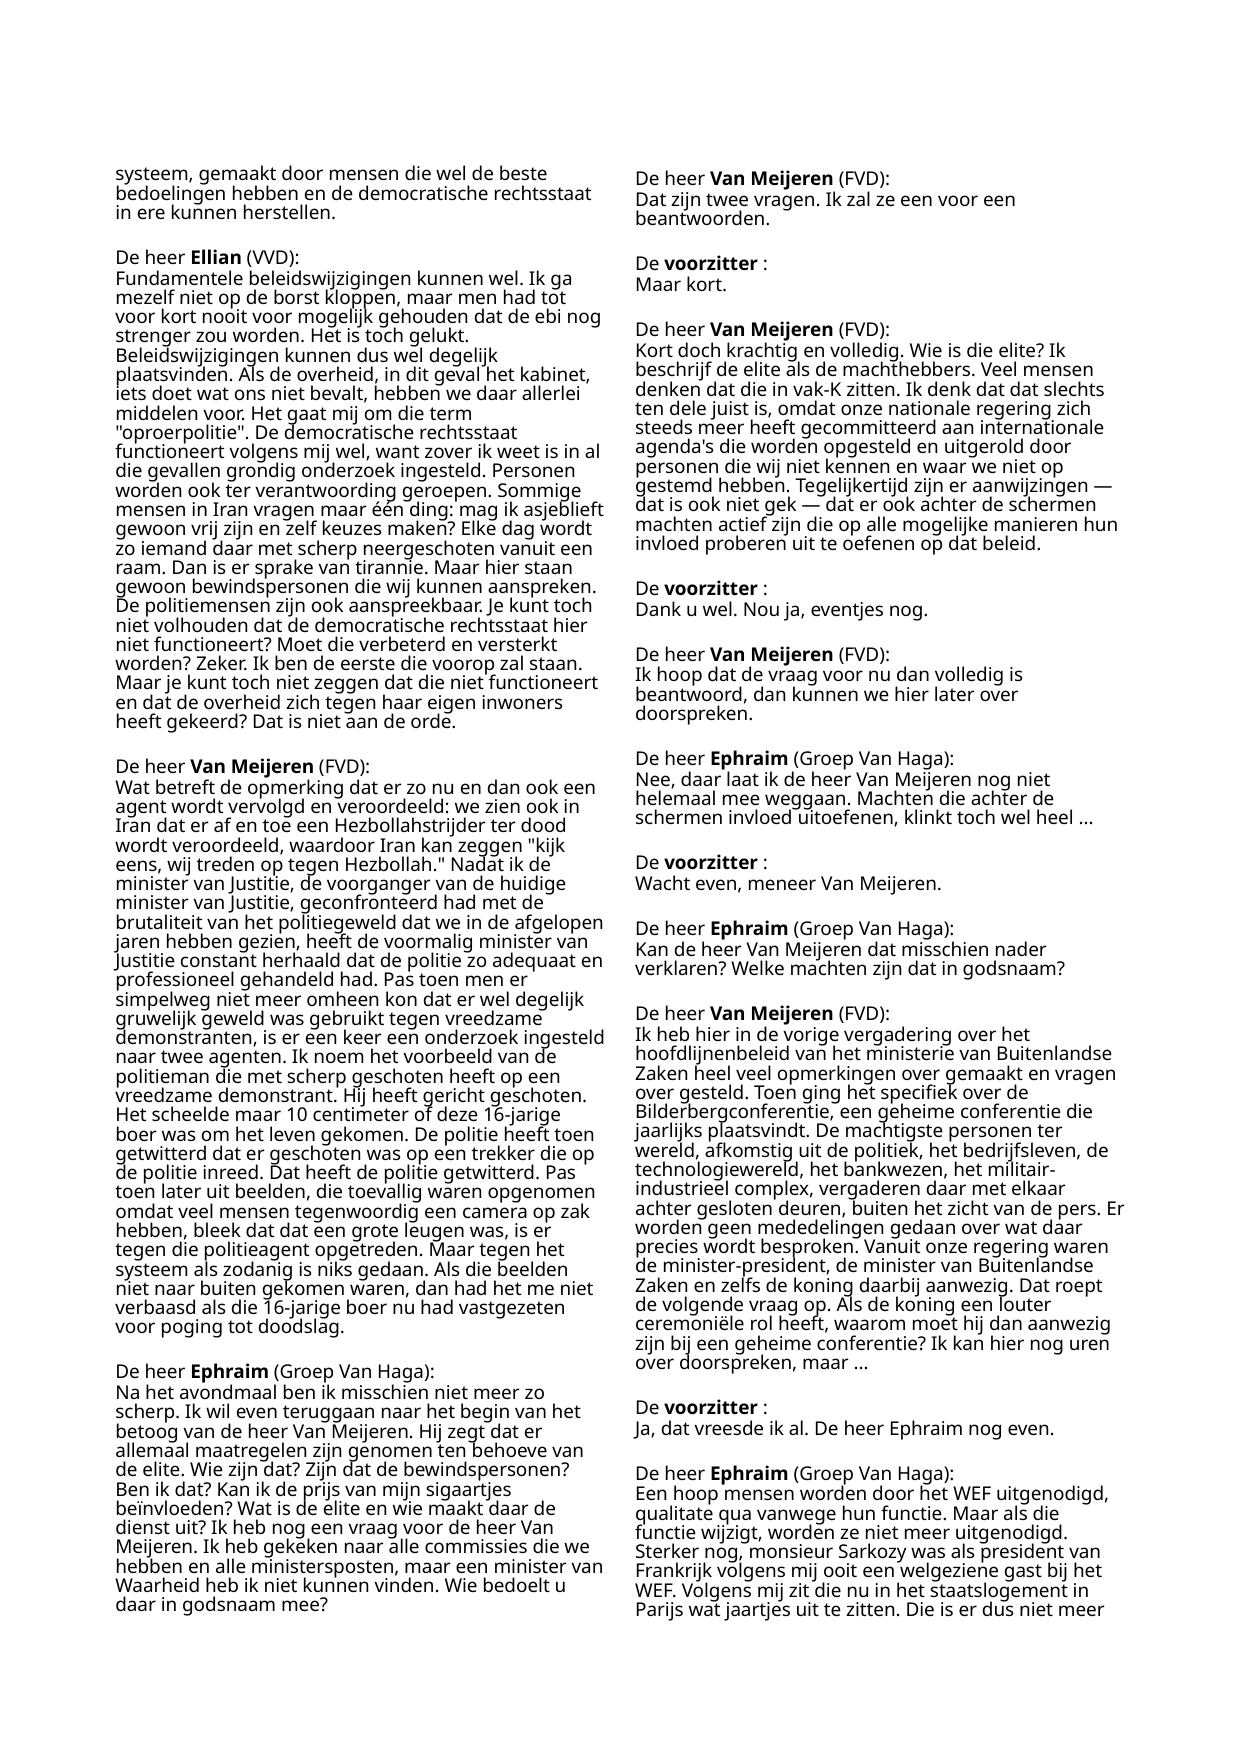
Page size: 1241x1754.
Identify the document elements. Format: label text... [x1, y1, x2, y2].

text De heer Van Meijeren (FVD): [635, 641, 1125, 666]
text Een hoop mensen worden door het WEF uitgenodigd, qualitate qua vanwege hun functie. Maar als die functie wijzigt, worden ze niet meer uitgenodigd. Sterker nog, monsieur Sarkozy was als president van Frankrijk volgens mij ooit een welgeziene gast bij het WEF. Volgens mij zit die nu in het staatslogement in Parijs wat jaartjes uit te zitten. Die is er dus niet meer [635, 1485, 1125, 1620]
text Ja, dat vreesde ik al. De heer Ephraim nog even. [635, 1419, 1125, 1439]
text De heer Ephraim (Groep Van Haga): [635, 745, 1125, 771]
text systeem, gemaakt door mensen die wel de beste bedoelingen hebben en de democratische rechtsstaat in ere kunnen herstellen. [115, 165, 605, 223]
text Nee, daar laat ik de heer Van Meijeren nog niet helemaal mee weggaan. Machten die achter de schermen invloed uitoefenen, klinkt toch wel heel … [635, 771, 1125, 829]
text De heer Van Meijeren (FVD): [635, 1000, 1125, 1026]
text De heer Van Meijeren (FVD): [635, 316, 1125, 342]
text Wat betreft de opmerking dat er zo nu en dan ook een agent wordt vervolgd en veroordeeld: we zien ook in Iran dat er af en toe een Hezbollahstrijder ter dood wordt veroordeeld, waardoor Iran kan zeggen "kijk eens, wij treden op tegen Hezbollah." Nadat ik de minister van Justitie, de voorganger van de huidige minister van Justitie, geconfronteerd had met de brutaliteit van het politiegeweld dat we in de afgelopen jaren hebben gezien, heeft de voormalig minister van Justitie constant herhaald dat de politie zo adequaat en professioneel gehandeld had. Pas toen men er simpelweg niet meer omheen kon dat er wel degelijk gruwelijk geweld was gebruikt tegen vreedzame demonstranten, is er een keer een onderzoek ingesteld naar twee agenten. Ik noem het voorbeeld van de politieman die met scherp geschoten heeft op een vreedzame demonstrant. Hij heeft gericht geschoten. Het scheelde maar 10 centimeter of deze 16-jarige boer was om het leven gekomen. De politie heeft toen getwitterd dat er geschoten was op een trekker die op de politie inreed. Dat heeft de politie getwitterd. Pas toen later uit beelden, die toevallig waren opgenomen omdat veel mensen tegenwoordig een camera op zak hebben, bleek dat dat een grote leugen was, is er tegen die politieagent opgetreden. Maar tegen het systeem als zodanig is niks gedaan. Als die beelden niet naar buiten gekomen waren, dan had het me niet verbaasd als die 16-jarige boer nu had vastgezeten voor poging tot doodslag. [115, 779, 605, 1338]
text Ik hoop dat de vraag voor nu dan volledig is beantwoord, dan kunnen we hier later over doorspreken. [635, 666, 1125, 724]
text De heer Ephraim (Groep Van Haga): [635, 1460, 1125, 1485]
text De heer Van Meijeren (FVD): [635, 165, 1125, 191]
text Na het avondmaal ben ik misschien niet meer zo scherp. Ik wil even teruggaan naar het begin van het betoog van de heer Van Meijeren. Hij zegt dat er allemaal maatregelen zijn genomen ten behoeve van de elite. Wie zijn dat? Zijn dat de bewindspersonen? Ben ik dat? Kan ik de prijs van mijn sigaartjes beïnvloeden? Wat is de elite en wie maakt daar de dienst uit? Ik heb nog een vraag voor de heer Van Meijeren. Ik heb gekeken naar alle commissies die we hebben en alle ministersposten, maar een minister van Waarheid heb ik niet kunnen vinden. Wie bedoelt u daar in godsnaam mee? [115, 1384, 605, 1615]
text De heer Ephraim (Groep Van Haga): [635, 915, 1125, 941]
text De voorzitter : [635, 849, 1125, 875]
text De voorzitter : [635, 1394, 1125, 1419]
text Fundamentele beleidswijzigingen kunnen wel. Ik ga mezelf niet op de borst kloppen, maar men had tot voor kort nooit voor mogelijk gehouden dat de ebi nog strenger zou worden. Het is toch gelukt. Beleidswijzigingen kunnen dus wel degelijk plaatsvinden. Als de overheid, in dit geval het kabinet, iets doet wat ons niet bevalt, hebben we daar allerlei middelen voor. Het gaat mij om die term "oproerpolitie". De democratische rechtsstaat functioneert volgens mij wel, want zover ik weet is in al die gevallen grondig onderzoek ingesteld. Personen worden ook ter verantwoording geroepen. Sommige mensen in Iran vragen maar één ding: mag ik asjeblieft gewoon vrij zijn en zelf keuzes maken? Elke dag wordt zo iemand daar met scherp neergeschoten vanuit een raam. Dan is er sprake van tirannie. Maar hier staan gewoon bewindspersonen die wij kunnen aanspreken. De politiemensen zijn ook aanspreekbaar. Je kunt toch niet volhouden dat de democratische rechtsstaat hier niet functioneert? Moet die verbeterd en versterkt worden? Zeker. Ik ben de eerste die voorop zal staan. Maar je kunt toch niet zeggen dat die niet functioneert en dat de overheid zich tegen haar eigen inwoners heeft gekeerd? Dat is niet aan de orde. [115, 270, 605, 732]
text De voorzitter : [635, 251, 1125, 276]
text De heer Ellian (VVD): [115, 244, 605, 270]
text Kort doch krachtig en volledig. Wie is die elite? Ik beschrijf de elite als de machthebbers. Veel mensen denken dat die in vak-K zitten. Ik denk dat dat slechts ten dele juist is, omdat onze nationale regering zich steeds meer heeft gecommitteerd aan internationale agenda's die worden opgesteld en uitgerold door personen die wij niet kennen en waar we niet op gestemd hebben. Tegelijkertijd zijn er aanwijzingen — dat is ook niet gek — dat er ook achter de schermen machten actief zijn die op alle mogelijke manieren hun invloed proberen uit te oefenen op dat beleid. [635, 342, 1125, 554]
text De voorzitter : [635, 575, 1125, 601]
text Dat zijn twee vragen. Ik zal ze een voor een beantwoorden. [635, 191, 1125, 230]
text Ik heb hier in de vorige vergadering over het hoofdlijnenbeleid van het ministerie van Buitenlandse Zaken heel veel opmerkingen over gemaakt en vragen over gesteld. Toen ging het specifiek over de Bilderbergconferentie, een geheime conferentie die jaarlijks plaatsvindt. De machtigste personen ter wereld, afkomstig uit de politiek, het bedrijfsleven, de technologiewereld, het bankwezen, het militair-industrieel complex, vergaderen daar met elkaar achter gesloten deuren, buiten het zicht van de pers. Er worden geen mededelingen gedaan over wat daar precies wordt besproken. Vanuit onze regering waren de minister-president, de minister van Buitenlandse Zaken en zelfs de koning daarbij aanwezig. Dat roept de volgende vraag op. Als de koning een louter ceremoniële rol heeft, waarom moet hij dan aanwezig zijn bij een geheime conferentie? Ik kan hier nog uren over doorspreken, maar … [635, 1026, 1125, 1373]
text De heer Van Meijeren (FVD): [115, 753, 605, 779]
text Dank u wel. Nou ja, eventjes nog. [635, 601, 1125, 620]
text De heer Ephraim (Groep Van Haga): [115, 1358, 605, 1384]
text Maar kort. [635, 276, 1125, 296]
text Wacht even, meneer Van Meijeren. [635, 875, 1125, 894]
text Kan de heer Van Meijeren dat misschien nader verklaren? Welke machten zijn dat in godsnaam? [635, 941, 1125, 979]
